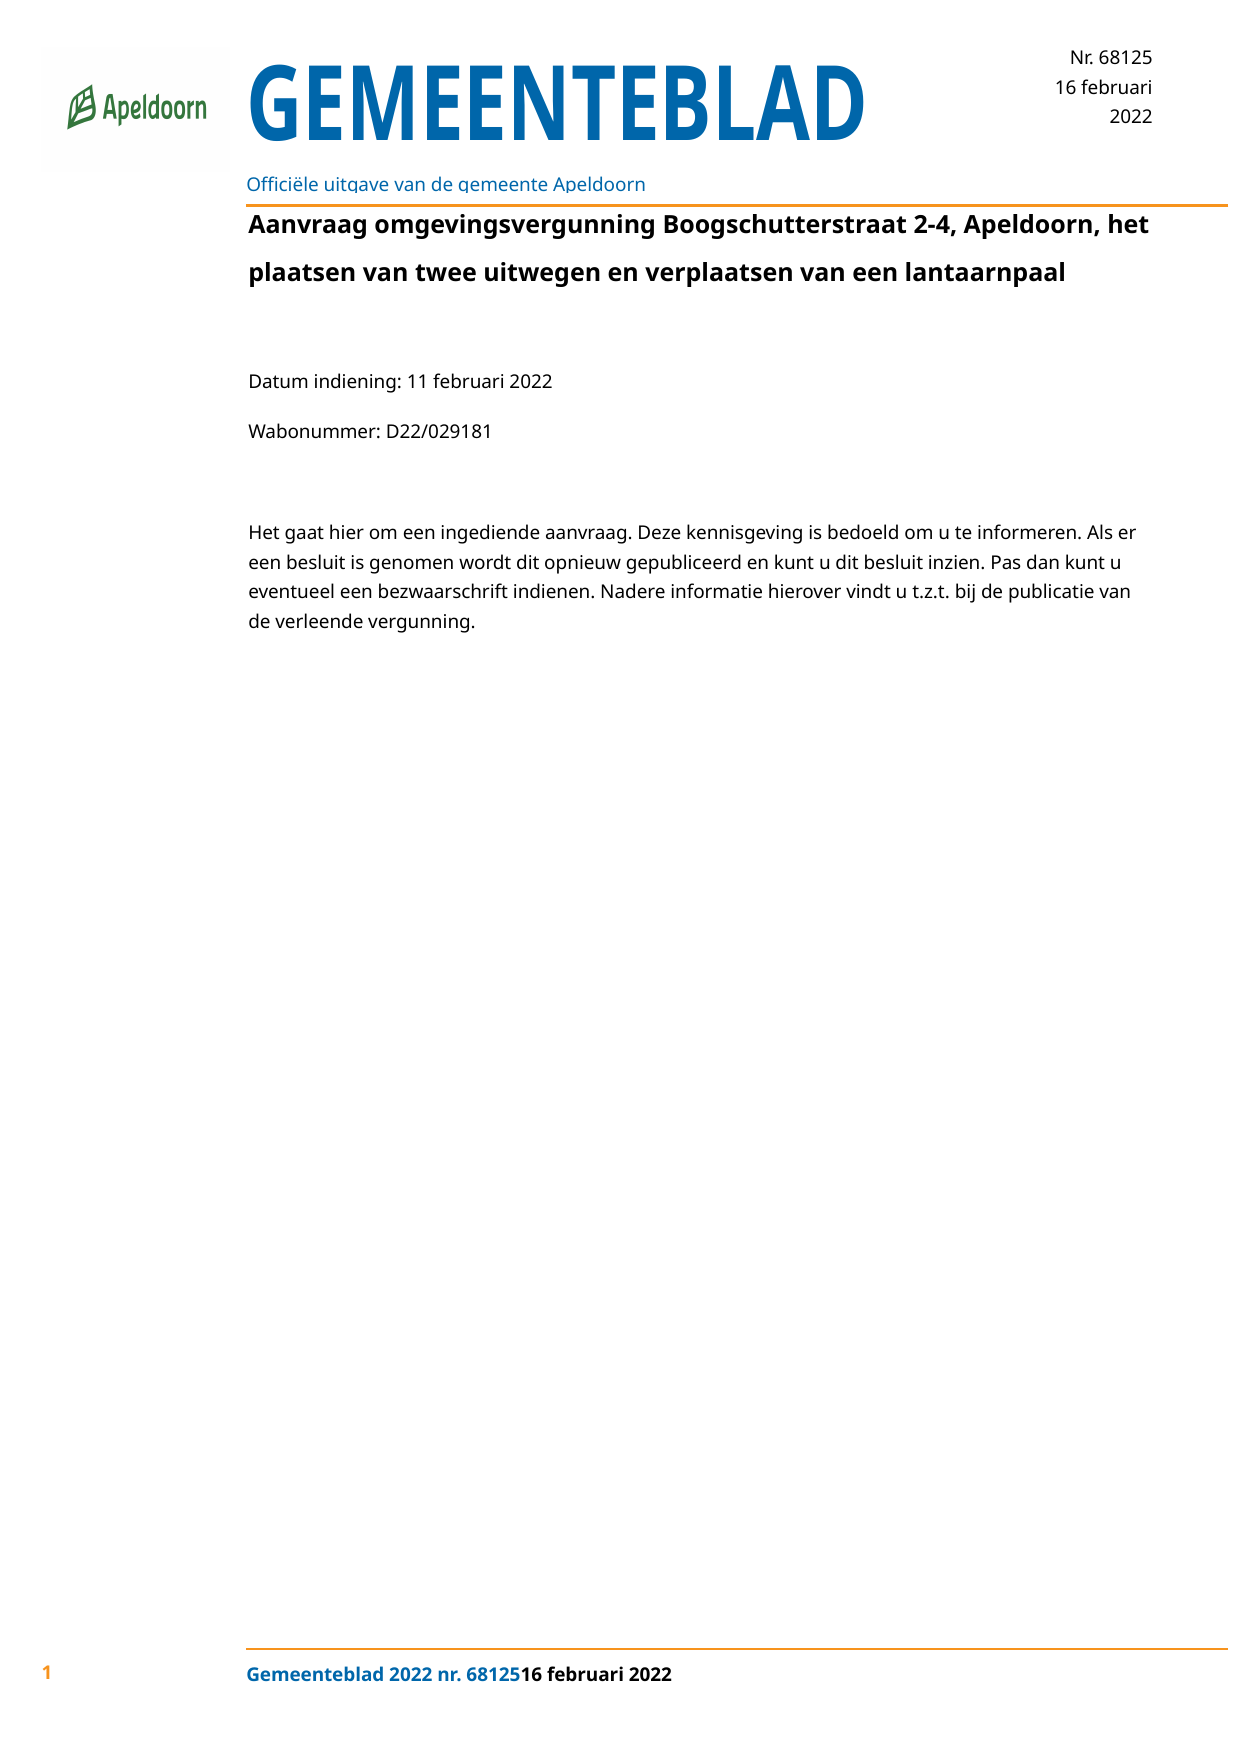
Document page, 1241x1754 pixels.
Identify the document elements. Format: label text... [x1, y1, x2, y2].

picture [41, 47, 231, 172]
text Het gaat hier om een ingediende aanvraag. Deze kennisgeving is bedoeld om u te informeren. Als er een besluit is genomen wordt dit opnieuw gepubliceerd en kunt u dit besluit inzien. Pas dan kunt u eventueel een bezwaarschrift indienen. Nadere informatie hierover vindt u t.z.t. bij de publicatie van de verleende vergunning. [248, 519, 1152, 634]
text Wabonummer: D22/029181 [248, 419, 1152, 444]
text Datum indiening: 11 februari 2022 [248, 368, 1152, 394]
text Aanvraag omgevingsvergunning Boogschutterstraat 2-4, Apeldoorn, het plaatsen van twee uitwegen en verplaatsen van een lantaarnpaal [248, 207, 1152, 288]
